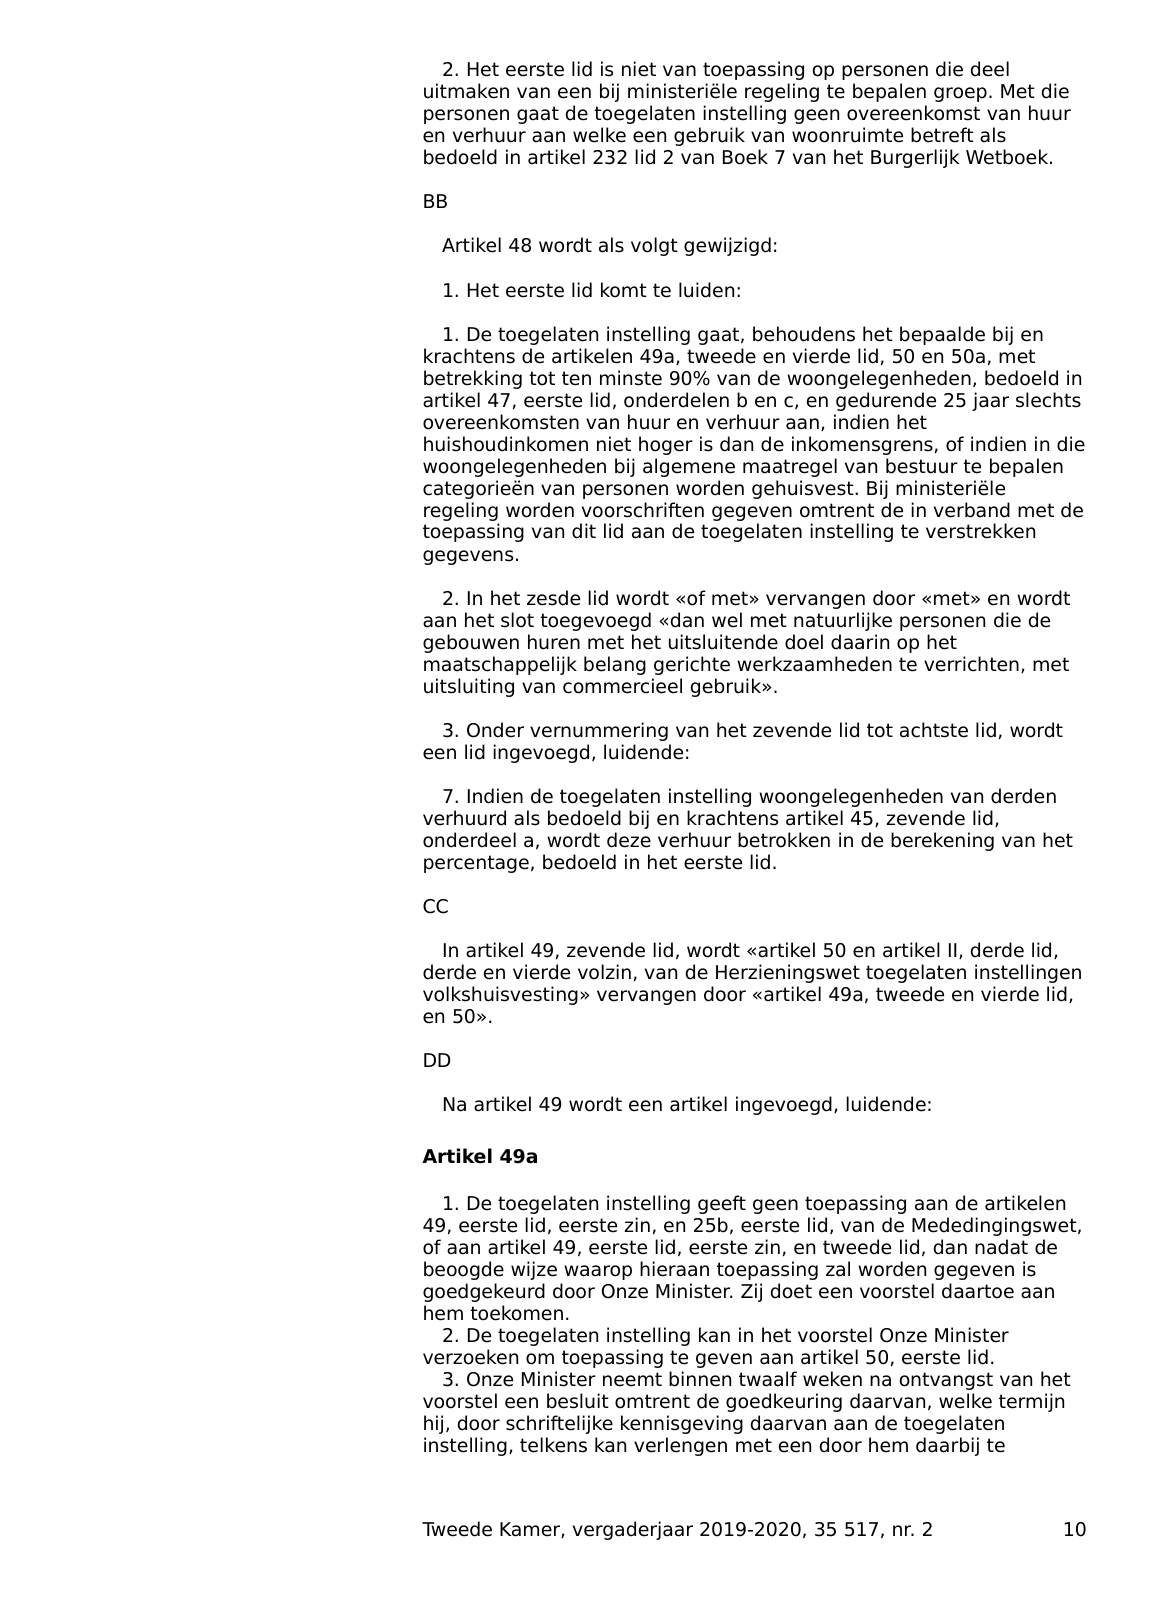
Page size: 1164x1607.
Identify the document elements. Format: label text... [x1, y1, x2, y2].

text DD [422, 1050, 1087, 1072]
text 7. Indien de toegelaten instelling woongelegenheden van derden verhuurd als bedoeld bij en krachtens artikel 45, zevende lid, onderdeel a, wordt deze verhuur betrokken in de berekening van het percentage, bedoeld in het eerste lid. [422, 786, 1087, 874]
text 3. Onder vernummering van het zevende lid tot achtste lid, wordt een lid ingevoegd, luidende: [422, 720, 1087, 764]
text BB [422, 191, 1087, 213]
text 2. In het zesde lid wordt «of met» vervangen door «met» en wordt aan het slot toegevoegd «dan wel met natuurlijke personen die de gebouwen huren met het uitsluitende doel daarin op het maatschappelijk belang gerichte werkzaamheden te verrichten, met uitsluiting van commercieel gebruik». [422, 588, 1087, 697]
text Na artikel 49 wordt een artikel ingevoegd, luidende: [422, 1094, 1087, 1116]
text 1. De toegelaten instelling gaat, behoudens het bepaalde bij en krachtens de artikelen 49a, tweede en vierde lid, 50 en 50a, met betrekking tot ten minste 90% van de woongelegenheden, bedoeld in artikel 47, eerste lid, onderdelen b en c, en gedurende 25 jaar slechts overeenkomsten van huur en verhuur aan, indien het huishoudinkomen niet hoger is dan de inkomensgrens, of indien in die woongelegenheden bij algemene maatregel van bestuur te bepalen categorieën van personen worden gehuisvest. Bij ministeriële regeling worden voorschriften gegeven omtrent de in verband met de toepassing van dit lid aan de toegelaten instelling te verstrekken gegevens. [422, 324, 1087, 565]
text 3. Onze Minister neemt binnen twaalf weken na ontvangst van het voorstel een besluit omtrent de goedkeuring daarvan, welke termijn hij, door schriftelijke kennisgeving daarvan aan de toegelaten instelling, telkens kan verlengen met een door hem daarbij te [422, 1369, 1087, 1457]
text 2. De toegelaten instelling kan in het voorstel Onze Minister verzoeken om toepassing te geven aan artikel 50, eerste lid. [422, 1325, 1087, 1369]
text 1. Het eerste lid komt te luiden: [422, 279, 1087, 301]
text In artikel 49, zevende lid, wordt «artikel 50 en artikel II, derde lid, derde en vierde volzin, van de Herzieningswet toegelaten instellingen volkshuisvesting» vervangen door «artikel 49a, tweede en vierde lid, en 50». [422, 940, 1087, 1028]
text 2. Het eerste lid is niet van toepassing op personen die deel uitmaken van een bij ministeriële regeling te bepalen groep. Met die personen gaat de toegelaten instelling geen overeenkomst van huur en verhuur aan welke een gebruik van woonruimte betreft als bedoeld in artikel 232 lid 2 van Boek 7 van het Burgerlijk Wetboek. [422, 59, 1087, 169]
text Artikel 48 wordt als volgt gewijzigd: [422, 235, 1087, 257]
subtitle Artikel 49a [422, 1146, 1087, 1168]
text CC [422, 896, 1087, 918]
text 1. De toegelaten instelling geeft geen toepassing aan de artikelen 49, eerste lid, eerste zin, en 25b, eerste lid, van de Mededingingswet, of aan artikel 49, eerste lid, eerste zin, en tweede lid, dan nadat de beoogde wijze waarop hieraan toepassing zal worden gegeven is goedgekeurd door Onze Minister. Zij doet een voorstel daartoe aan hem toekomen. [422, 1193, 1087, 1325]
